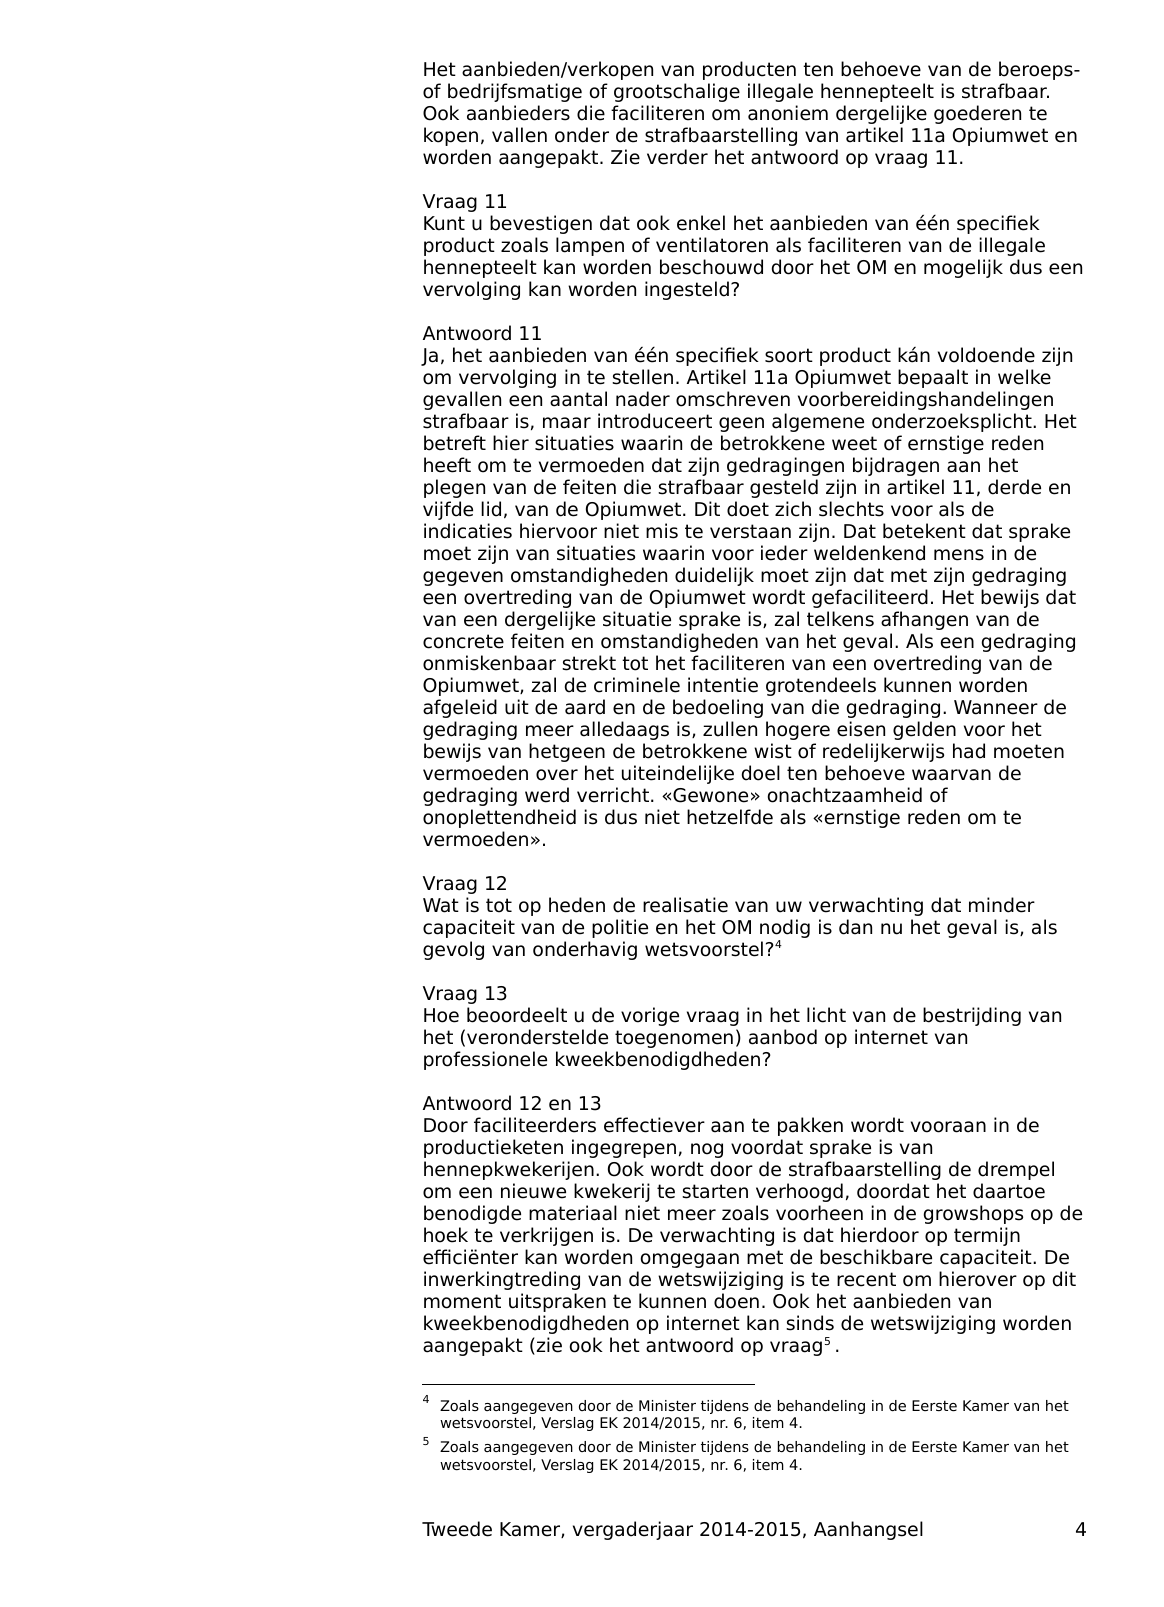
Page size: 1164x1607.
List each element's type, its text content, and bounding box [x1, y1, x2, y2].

text Wat is tot op heden de realisatie van uw verwachting dat minder capaciteit van de politie en het OM nodig is dan nu het geval is, als gevolg van onderhavig wetsvoorstel? [422, 895, 1087, 961]
text Ja, het aanbieden van één specifiek soort product kán voldoende zijn om vervolging in te stellen. Artikel 11a Opiumwet bepaalt in welke gevallen een aantal nader omschreven voorbereidingshandelingen strafbaar is, maar introduceert geen algemene onderzoeksplicht. Het betreft hier situaties waarin de betrokkene weet of ernstige reden heeft om te vermoeden dat zijn gedragingen bijdragen aan het plegen van de feiten die strafbaar gesteld zijn in artikel 11, derde en vijfde lid, van de Opiumwet. Dit doet zich slechts voor als de indicaties hiervoor niet mis te verstaan zijn. Dat betekent dat sprake moet zijn van situaties waarin voor ieder weldenkend mens in de gegeven omstandigheden duidelijk moet zijn dat met zijn gedraging een overtreding van de Opiumwet wordt gefaciliteerd. Het bewijs dat van een dergelijke situatie sprake is, zal telkens afhangen van de concrete feiten en omstandigheden van het geval. Als een gedraging onmiskenbaar strekt tot het faciliteren van een overtreding van de Opiumwet, zal de criminele intentie grotendeels kunnen worden afgeleid uit de aard en de bedoeling van die gedraging. Wanneer de gedraging meer alledaags is, zullen hogere eisen gelden voor het bewijs van hetgeen de betrokkene wist of redelijkerwijs had moeten vermoeden over het uiteindelijke doel ten behoeve waarvan de gedraging werd verricht. «Gewone» onachtzaamheid of onoplettendheid is dus niet hetzelfde als «ernstige reden om te vermoeden». [422, 345, 1087, 851]
text Kunt u bevestigen dat ook enkel het aanbieden van één specifiek product zoals lampen of ventilatoren als faciliteren van de illegale hennepteelt kan worden beschouwd door het OM en mogelijk dus een vervolging kan worden ingesteld? [422, 213, 1087, 301]
text Vraag 12 [422, 873, 1087, 895]
text Door faciliteerders effectiever aan te pakken wordt vooraan in de productieketen ingegrepen, nog voordat sprake is van hennepkwekerijen. Ook wordt door de strafbaarstelling de drempel om een nieuwe kwekerij te starten verhoogd, doordat het daartoe benodigde materiaal niet meer zoals voorheen in de growshops op de hoek te verkrijgen is. De verwachting is dat hierdoor op termijn efficiënter kan worden omgegaan met de beschikbare capaciteit. De inwerkingtreding van de wetswijziging is te recent om hierover op dit moment uitspraken te kunnen doen. Ook het aanbieden van kweekbenodigdheden op internet kan sinds de wetswijziging worden aangepakt (zie ook het antwoord op vraag. [422, 1115, 1087, 1357]
text Zoals aangegeven door de Minister tijdens de behandeling in de Eerste Kamer van het wetsvoorstel, Verslag EK 2014/2015, nr. 6, item 4. [422, 1435, 1087, 1474]
text Antwoord 12 en 13 [422, 1093, 1087, 1115]
text Vraag 11 [422, 191, 1087, 213]
text Vraag 13 [422, 983, 1087, 1005]
text Antwoord 11 [422, 323, 1087, 345]
text Hoe beoordeelt u de vorige vraag in het licht van de bestrijding van het (veronderstelde toegenomen) aanbod op internet van professionele kweekbenodigdheden? [422, 1005, 1087, 1071]
text Het aanbieden/verkopen van producten ten behoeve van de beroeps- of bedrijfsmatige of grootschalige illegale hennepteelt is strafbaar. Ook aanbieders die faciliteren om anoniem dergelijke goederen te kopen, vallen onder de strafbaarstelling van artikel 11a Opiumwet en worden aangepakt. Zie verder het antwoord op vraag 11. [422, 59, 1087, 169]
text Zoals aangegeven door de Minister tijdens de behandeling in de Eerste Kamer van het wetsvoorstel, Verslag EK 2014/2015, nr. 6, item 4. [422, 1393, 1087, 1432]
